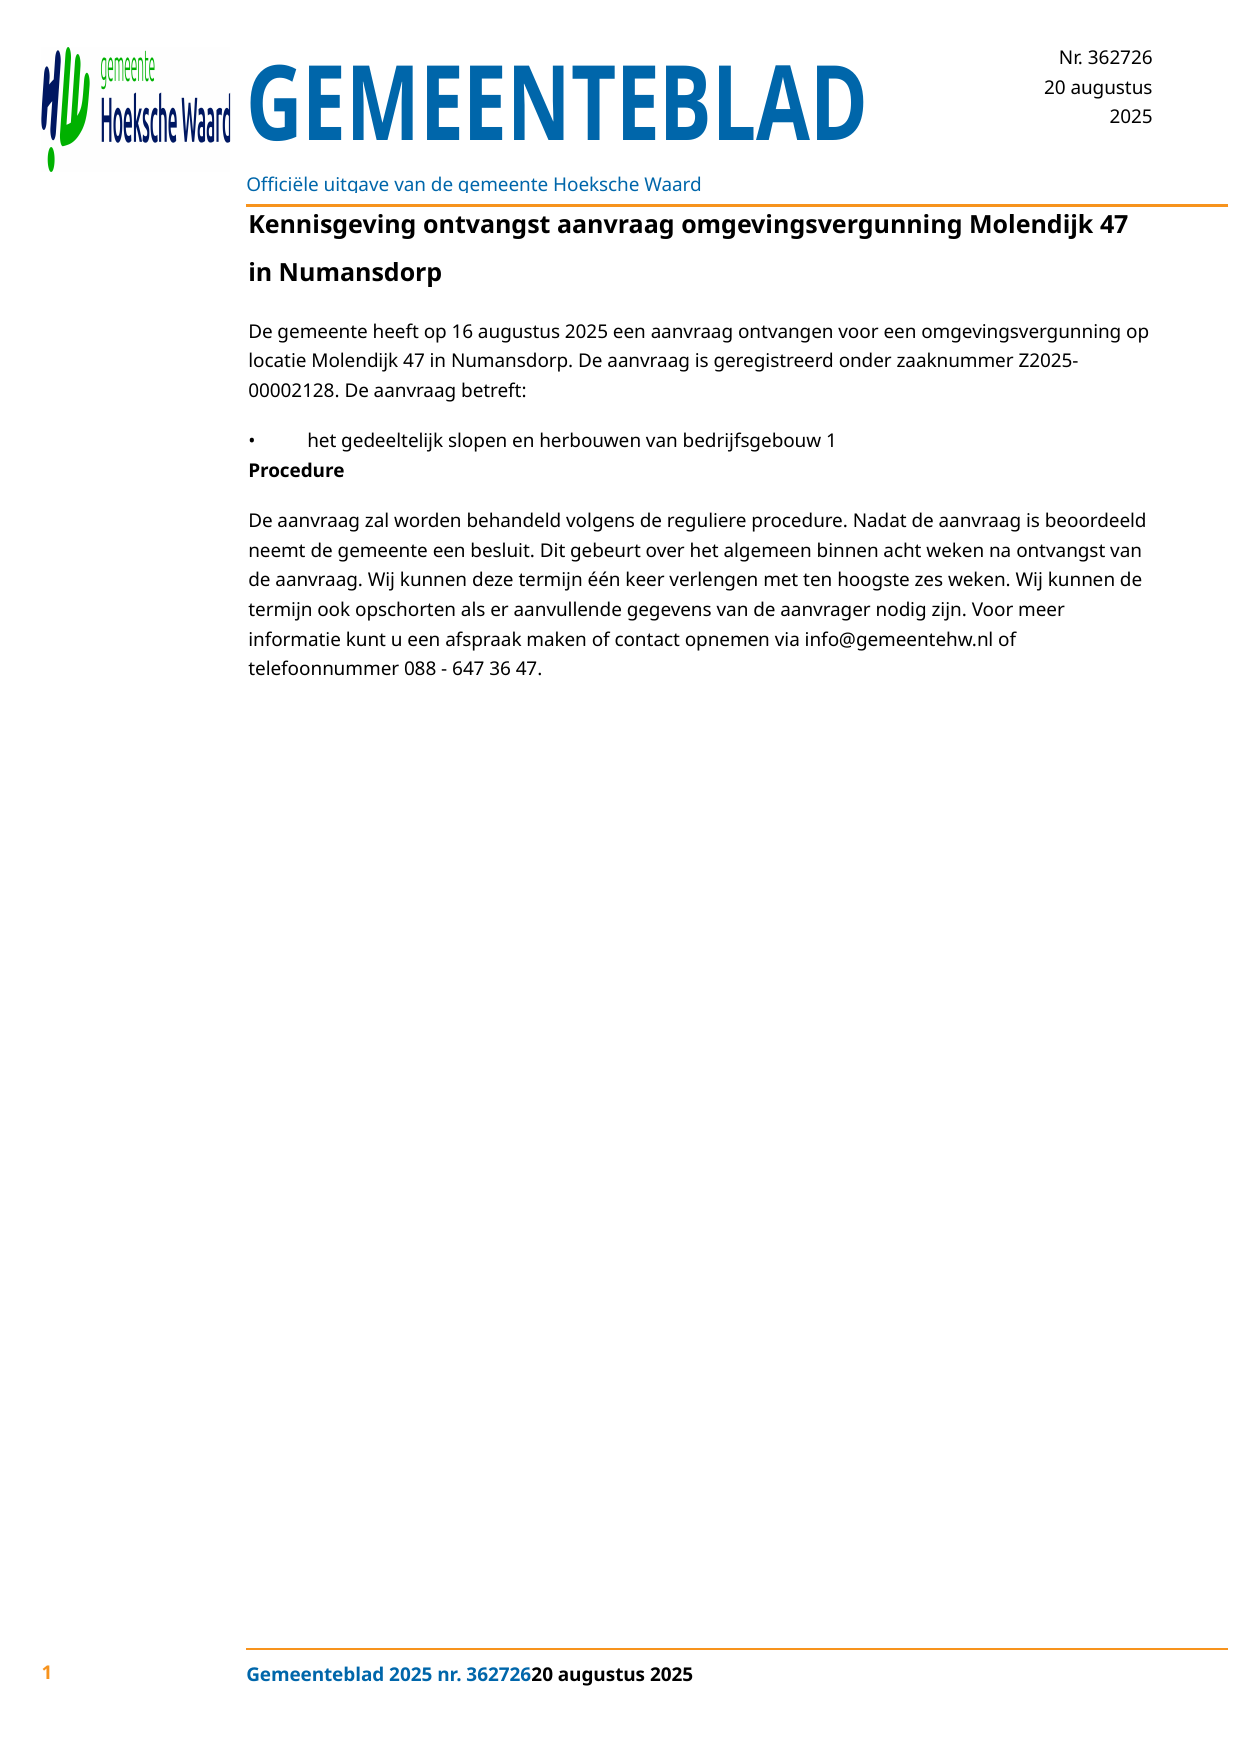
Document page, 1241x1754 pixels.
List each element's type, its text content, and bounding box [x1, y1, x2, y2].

list het gedeeltelijk slopen en herbouwen van bedrijfsgebouw 1 [248, 427, 1152, 453]
picture [41, 47, 231, 172]
text Kennisgeving ontvangst aanvraag omgevingsvergunning Molendijk 47 in Numansdorp [248, 207, 1152, 288]
text De gemeente heeft op 16 augustus 2025 een aanvraag ontvangen voor een omgevingsvergunning op locatie Molendijk 47 in Numansdorp. De aanvraag is geregistreerd onder zaaknummer Z2025-00002128. De aanvraag betreft: [248, 318, 1152, 403]
text De aanvraag zal worden behandeld volgens de reguliere procedure. Nadat de aanvraag is beoordeeld neemt de gemeente een besluit. Dit gebeurt over het algemeen binnen acht weken na ontvangst van de aanvraag. Wij kunnen deze termijn één keer verlengen met ten hoogste zes weken. Wij kunnen de termijn ook opschorten als er aanvullende gegevens van de aanvrager nodig zijn. Voor meer informatie kunt u een afspraak maken of contact opnemen via info@gemeentehw.nl of telefoonnummer 088 - 647 36 47. [248, 507, 1152, 681]
text Procedure [248, 457, 1152, 483]
